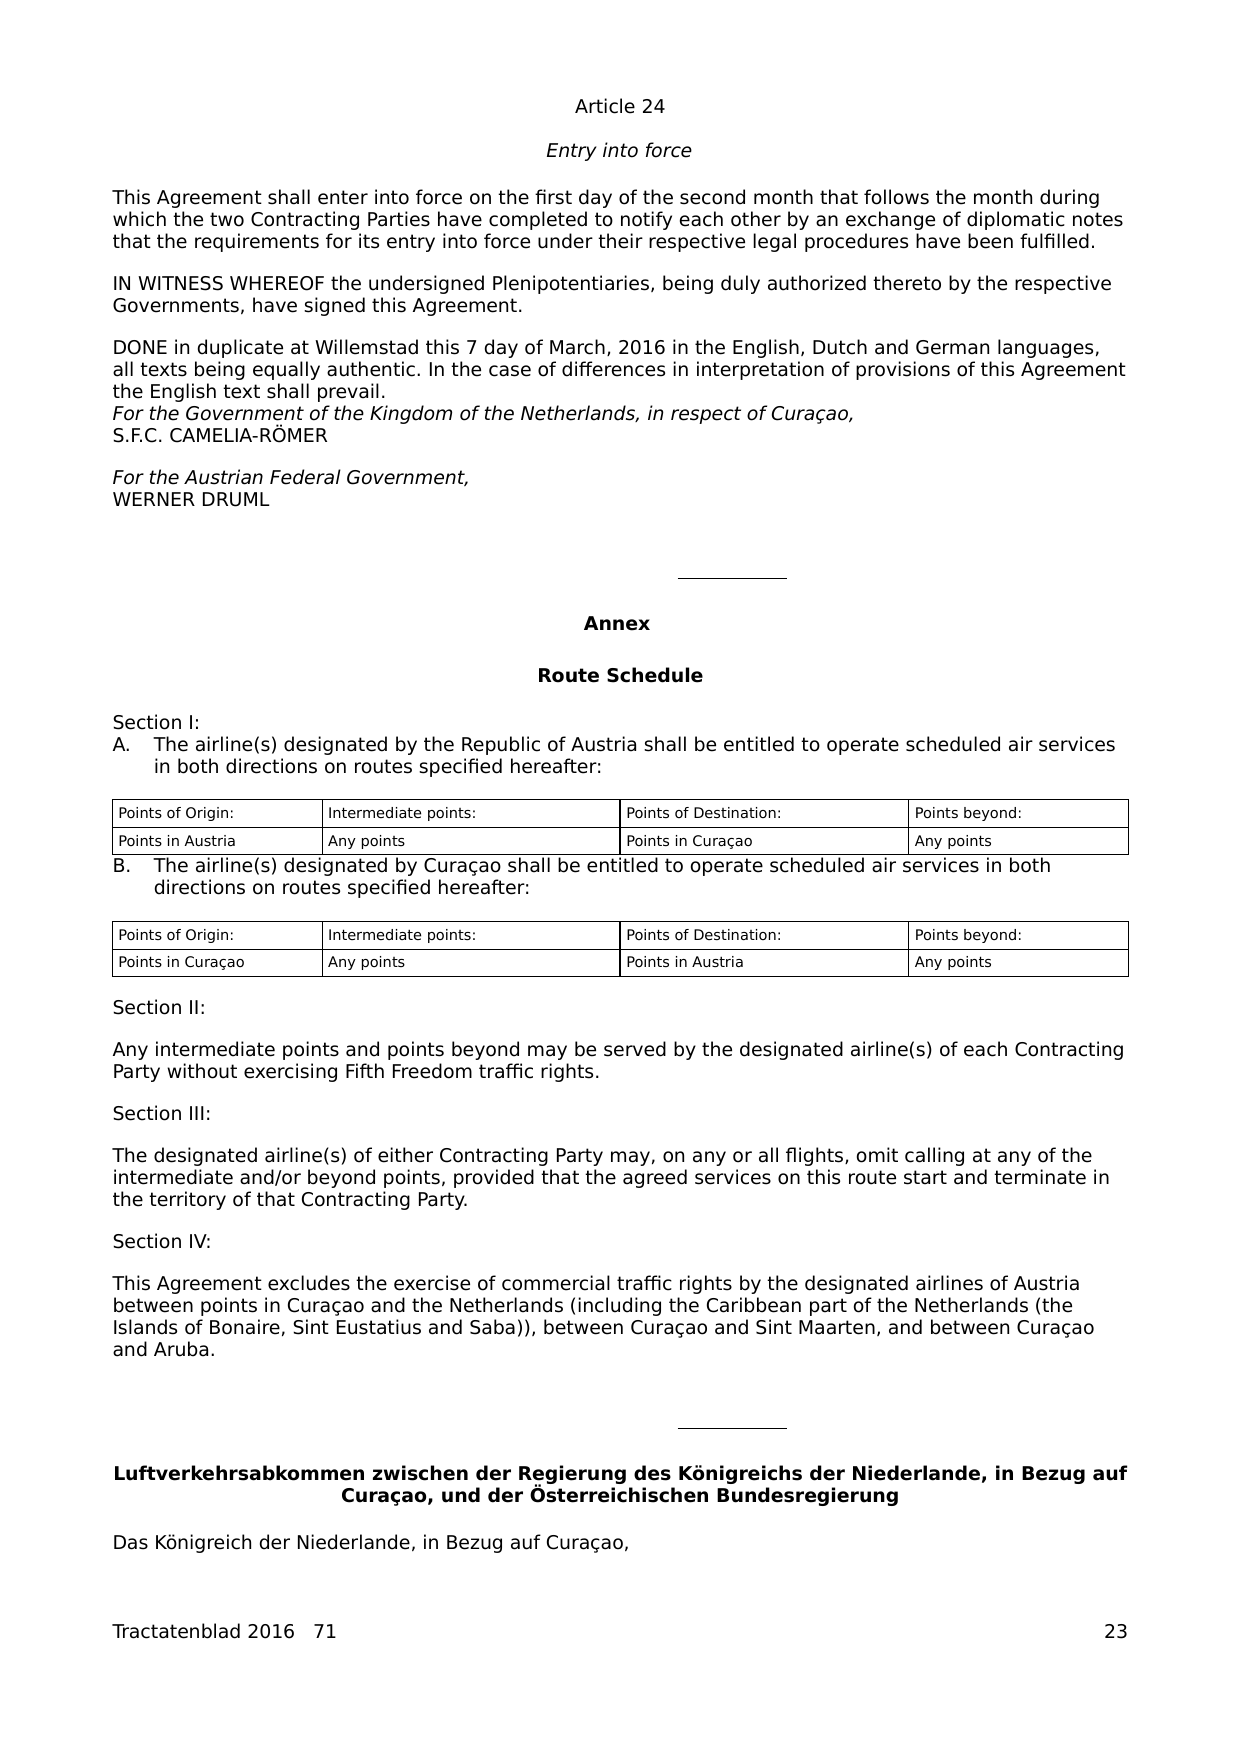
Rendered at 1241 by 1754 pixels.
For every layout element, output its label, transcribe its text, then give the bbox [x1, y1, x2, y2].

table_header Points of Destination: [621, 800, 908, 827]
text This Agreement shall enter into force on the first day of the second month that follows the month during which the two Contracting Parties have completed to notify each other by an exchange of diplomatic notes that the requirements for its entry into force under their respective legal procedures have been fulfilled. [112, 187, 1128, 253]
text The designated airline(s) of either Contracting Party may, on any or all flights, omit calling at any of the intermediate and/or beyond points, provided that the agreed services on this route start and terminate in the territory of that Contracting Party. [112, 1145, 1128, 1211]
table_cell Any points [323, 828, 619, 854]
text B. The airline(s) designated by Curaçao shall be entitled to operate scheduled air services in both directions on routes specified hereafter: [112, 855, 1128, 899]
text For the Government of the Kingdom of the Netherlands, in respect of Curaçao, S.F.C. CAMELIA-RÖMER [112, 403, 1128, 447]
table_cell Points in Curaçao [621, 828, 908, 854]
text For the Austrian Federal Government, WERNER DRUML [112, 467, 1128, 511]
text DONE in duplicate at Willemstad this 7 day of March, 2016 in the English, Dutch and German languages, all texts being equally authentic. In the case of differences in interpretation of provisions of this Agreement the English text shall prevail. [112, 337, 1128, 403]
table_cell Points in Austria [621, 950, 908, 976]
table_header Points of Origin: [113, 800, 322, 827]
table_cell Points in Curaçao [113, 950, 322, 976]
text Section IV: [112, 1231, 1128, 1253]
table_cell Any points [323, 950, 619, 976]
subtitle Route Schedule [112, 664, 1128, 687]
table_header Points of Origin: [113, 922, 322, 948]
text A. The airline(s) designated by the Republic of Austria shall be entitled to operate scheduled air services in both directions on routes specified hereafter: [112, 733, 1128, 777]
table_cell Any points [909, 828, 1128, 854]
table_header Intermediate points: [323, 800, 619, 827]
table_cell Points in Austria [113, 828, 322, 854]
subtitle Article 24 Entry into force [112, 96, 1128, 162]
table_header Points beyond: [909, 922, 1128, 948]
text Any intermediate points and points beyond may be served by the designated airline(s) of each Contracting Party without exercising Fifth Freedom traffic rights. [112, 1039, 1128, 1083]
text IN WITNESS WHEREOF the undersigned Plenipotentiaries, being duly authorized thereto by the respective Governments, have signed this Agreement. [112, 273, 1128, 317]
table_header Points of Destination: [621, 922, 908, 948]
text Section I: [112, 712, 1128, 733]
text Das Königreich der Niederlande, in Bezug auf Curaçao, [112, 1532, 1128, 1553]
table_header Intermediate points: [323, 922, 619, 948]
table_cell Any points [909, 950, 1128, 976]
text This Agreement excludes the exercise of commercial traffic rights by the designated airlines of Austria between points in Curaçao and the Netherlands (including the Caribbean part of the Netherlands (the Islands of Bonaire, Sint Eustatius and Saba)), between Curaçao and Sint Maarten, and between Curaçao and Aruba. [112, 1273, 1128, 1361]
text Section III: [112, 1103, 1128, 1125]
subtitle Annex [112, 613, 1128, 634]
text Section II: [112, 997, 1128, 1019]
subtitle Luftverkehrsabkommen zwischen der Regierung des Königreichs der Niederlande, in Bezug auf Curaçao, und der Österreichischen Bundesregierung [112, 1463, 1128, 1507]
table_header Points beyond: [909, 800, 1128, 827]
